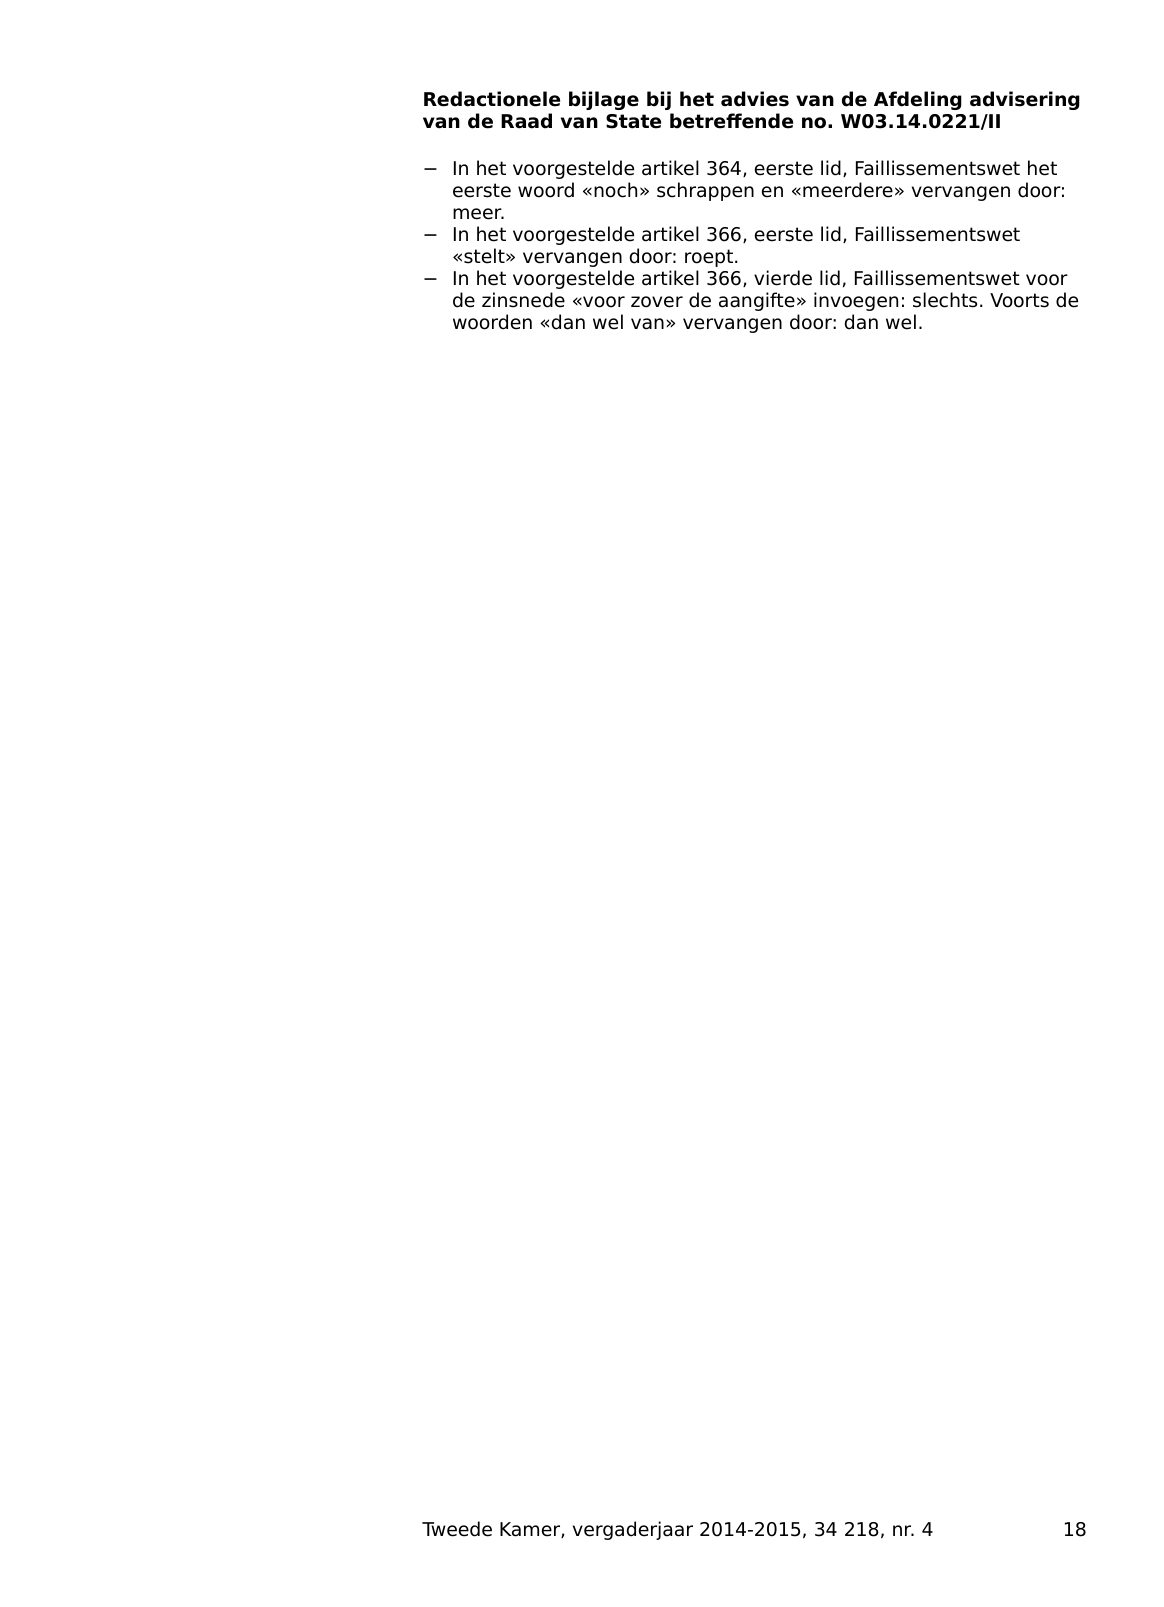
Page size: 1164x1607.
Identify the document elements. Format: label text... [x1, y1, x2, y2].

subtitle Redactionele bijlage bij het advies van de Afdeling advisering van de Raad van State betreffende no. W03.14.0221/II [77, 89, 1087, 133]
text − In het voorgestelde artikel 366, vierde lid, Faillissementswet voor de zinsnede «voor zover de aangifte» invoegen: slechts. Voorts de woorden «dan wel van» vervangen door: dan wel. [422, 268, 1087, 334]
text − In het voorgestelde artikel 364, eerste lid, Faillissementswet het eerste woord «noch» schrappen en «meerdere» vervangen door: meer. [422, 158, 1087, 224]
text − In het voorgestelde artikel 366, eerste lid, Faillissementswet «stelt» vervangen door: roept. [422, 224, 1087, 268]
